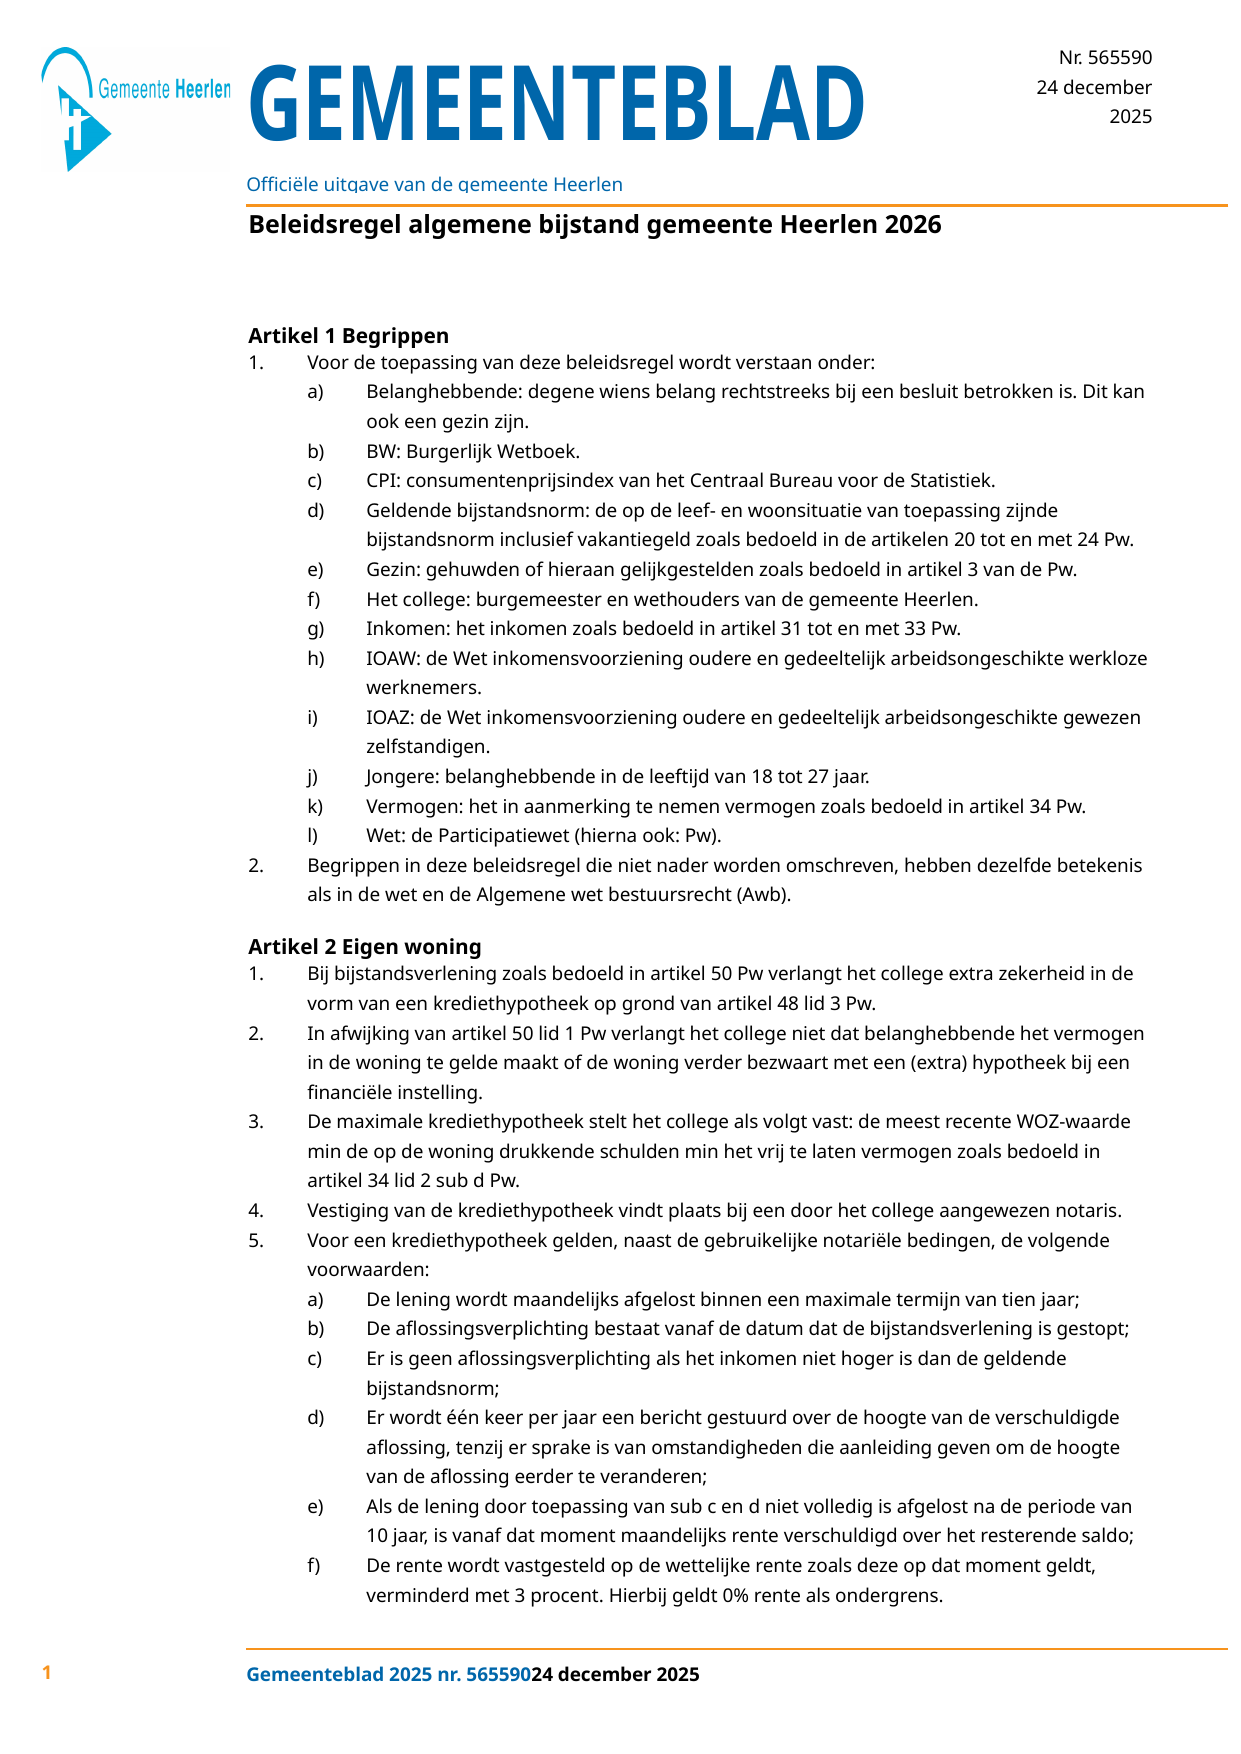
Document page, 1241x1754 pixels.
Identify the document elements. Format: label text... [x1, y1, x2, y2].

list Belanghebbende: degene wiens belang rechtstreeks bij een besluit betrokken is. Dit kan ook een gezin zijn. [307, 379, 1152, 434]
list IOAZ: de Wet inkomensvoorziening oudere en gedeeltelijk arbeidsongeschikte gewezen zelfstandigen. [307, 704, 1152, 759]
list In afwijking van artikel 50 lid 1 Pw verlangt het college niet dat belanghebbende het vermogen in de woning te gelde maakt of de woning verder bezwaart met een (extra) hypotheek bij een financiële instelling. [248, 1020, 1152, 1104]
list Wet: de Participatiewet (hierna ook: Pw). [307, 822, 1152, 848]
list Er wordt één keer per jaar een bericht gestuurd over de hoogte van de verschuldigde aflossing, tenzij er sprake is van omstandigheden die aanleiding geven om de hoogte van de aflossing eerder te veranderen; [307, 1404, 1152, 1489]
list CPI: consumentenprijsindex van het Centraal Bureau voor de Statistiek. [307, 467, 1152, 493]
list Jongere: belanghebbende in de leeftijd van 18 tot 27 jaar. [307, 763, 1152, 789]
list BW: Burgerlijk Wetboek. [307, 438, 1152, 464]
list Voor de toepassing van deze beleidsregel wordt verstaan onder: [248, 349, 1152, 375]
list Voor een krediethypotheek gelden, naast de gebruikelijke notariële bedingen, de volgende voorwaarden: [248, 1227, 1152, 1282]
picture [41, 47, 59, 70]
list Als de lening door toepassing van sub c en d niet volledig is afgelost na de periode van 10 jaar, is vanaf dat moment maandelijks rente verschuldigd over het resterende saldo; [307, 1493, 1152, 1548]
list De rente wordt vastgesteld op de wettelijke rente zoals deze op dat moment geldt, verminderd met 3 procent. Hierbij geldt 0% rente als ondergrens. [307, 1552, 1152, 1607]
list Begrippen in deze beleidsregel die niet nader worden omschreven, hebben dezelfde betekenis als in de wet en de Algemene wet bestuursrecht (Awb). [248, 852, 1152, 907]
list Geldende bijstandsnorm: de op de leef- en woonsituatie van toepassing zijnde bijstandsnorm inclusief vakantiegeld zoals bedoeld in de artikelen 20 tot en met 24 Pw. [307, 497, 1152, 552]
text Beleidsregel algemene bijstand gemeente Heerlen 2026 [248, 207, 1152, 241]
list De lening wordt maandelijks afgelost binnen een maximale termijn van tien jaar; [307, 1286, 1152, 1312]
list De aflossingsverplichting bestaat vanaf de datum dat de bijstandsverlening is gestopt; [307, 1316, 1152, 1341]
text Artikel 1 Begrippen [248, 321, 1152, 349]
list Bij bijstandsverlening zoals bedoeld in artikel 50 Pw verlangt het college extra zekerheid in de vorm van een krediethypotheek op grond van artikel 48 lid 3 Pw. [248, 961, 1152, 1016]
list Vestiging van de krediethypotheek vindt plaats bij een door het college aangewezen notaris. [248, 1197, 1152, 1223]
list IOAW: de Wet inkomensvoorziening oudere en gedeeltelijk arbeidsongeschikte werkloze werknemers. [307, 645, 1152, 700]
text Artikel 2 Eigen woning [248, 932, 1152, 961]
list Inkomen: het inkomen zoals bedoeld in artikel 31 tot en met 33 Pw. [307, 615, 1152, 641]
list De maximale krediethypotheek stelt het college als volgt vast: de meest recente WOZ-waarde min de op de woning drukkende schulden min het vrij te laten vermogen zoals bedoeld in artikel 34 lid 2 sub d Pw. [248, 1108, 1152, 1193]
picture [41, 47, 231, 172]
list Vermogen: het in aanmerking te nemen vermogen zoals bedoeld in artikel 34 Pw. [307, 793, 1152, 819]
list Gezin: gehuwden of hieraan gelijkgestelden zoals bedoeld in artikel 3 van de Pw. [307, 556, 1152, 582]
list Er is geen aflossingsverplichting als het inkomen niet hoger is dan de geldende bijstandsnorm; [307, 1345, 1152, 1400]
list Het college: burgemeester en wethouders van de gemeente Heerlen. [307, 586, 1152, 612]
